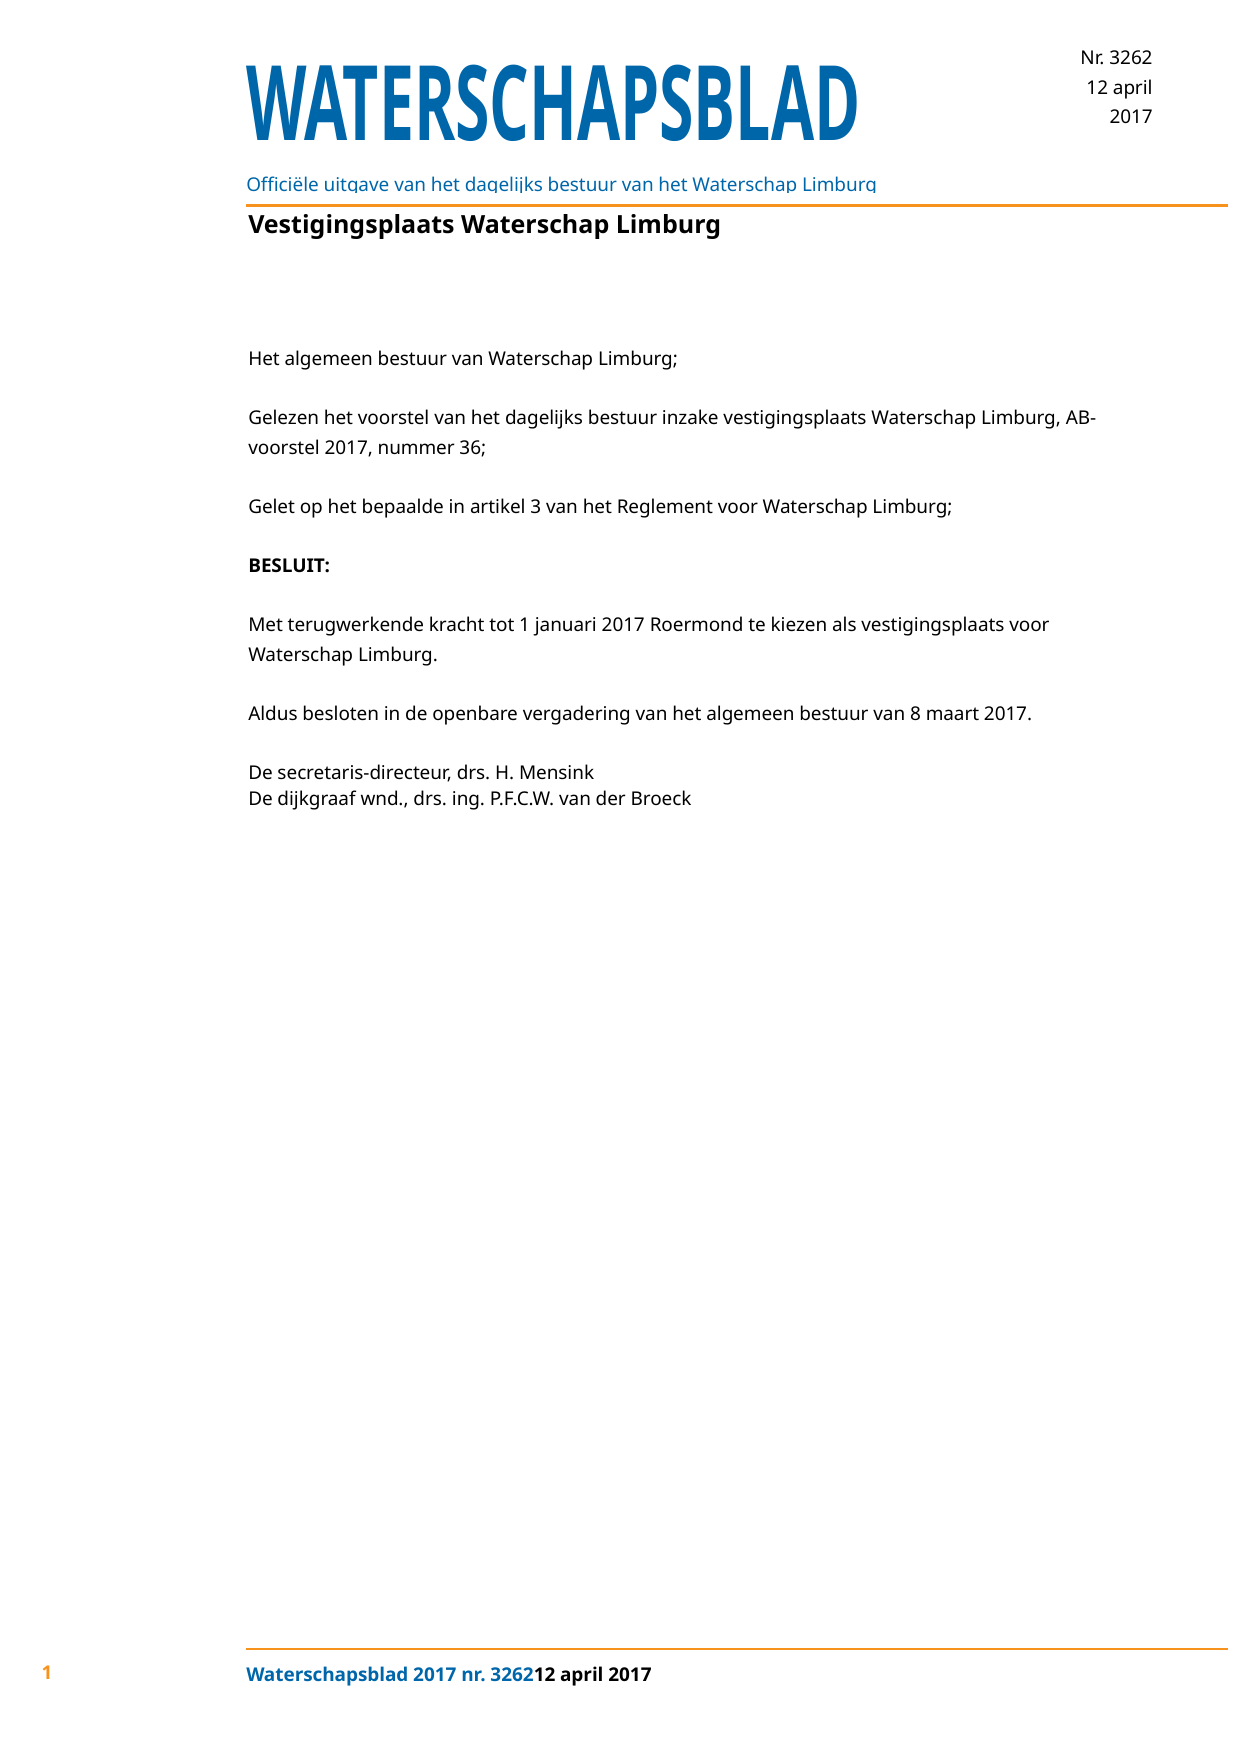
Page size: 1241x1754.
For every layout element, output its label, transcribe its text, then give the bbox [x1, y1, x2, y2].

picture [41, 47, 231, 172]
text BESLUIT: [248, 552, 1152, 578]
text Aldus besloten in de openbare vergadering van het algemeen bestuur van 8 maart 2017. [248, 700, 1152, 726]
text De secretaris-directeur, drs. H. Mensink [248, 759, 1152, 785]
text Met terugwerkende kracht tot 1 januari 2017 Roermond te kiezen als vestigingsplaats voor Waterschap Limburg. [248, 612, 1152, 667]
text De dijkgraaf wnd., drs. ing. P.F.C.W. van der Broeck [248, 785, 1152, 811]
text Vestigingsplaats Waterschap Limburg [248, 207, 1152, 241]
text Het algemeen bestuur van Waterschap Limburg; [248, 345, 1152, 371]
text Gelezen het voorstel van het dagelijks bestuur inzake vestigingsplaats Waterschap Limburg, AB-voorstel 2017, nummer 36; [248, 404, 1152, 460]
text Gelet op het bepaalde in artikel 3 van het Reglement voor Waterschap Limburg; [248, 493, 1152, 519]
